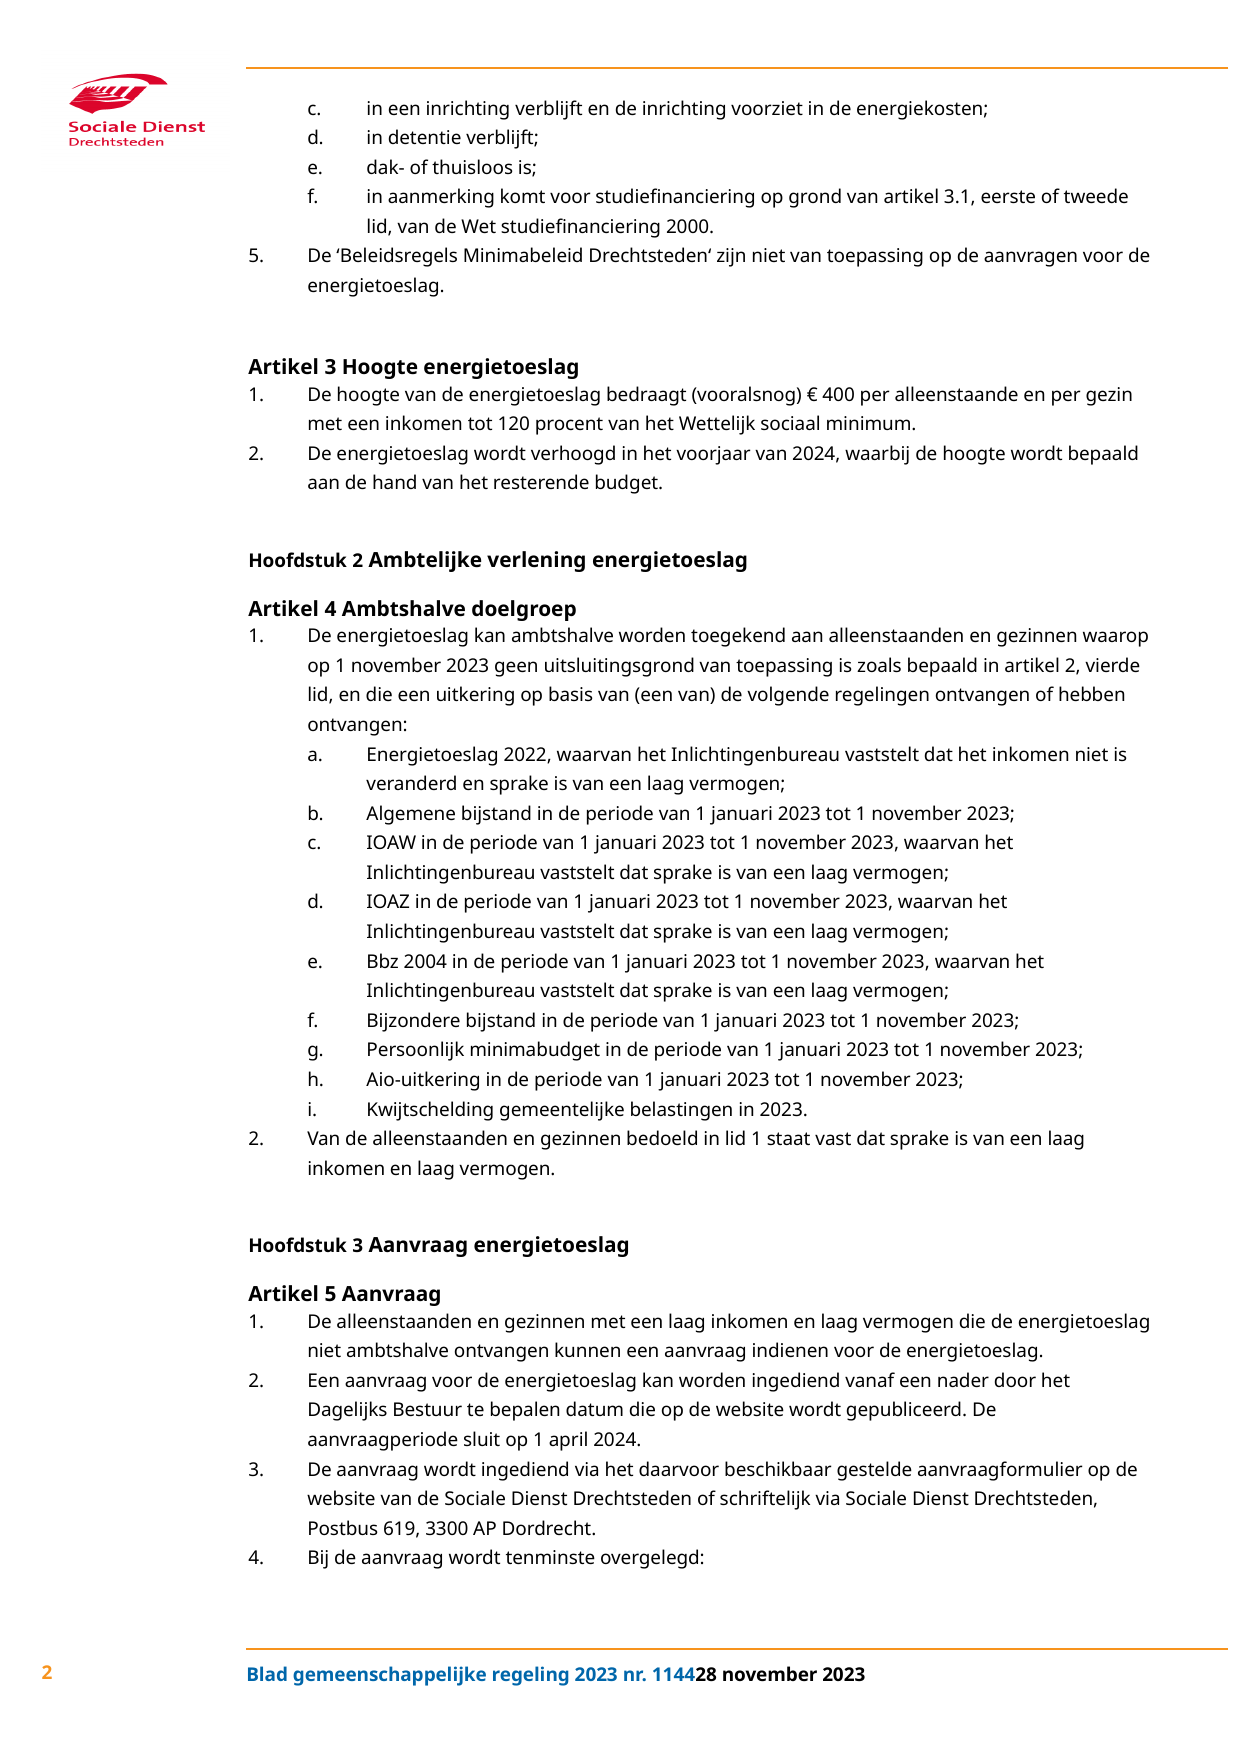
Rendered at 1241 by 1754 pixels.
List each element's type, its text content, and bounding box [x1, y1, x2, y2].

list Energietoeslag 2022, waarvan het Inlichtingenbureau vaststelt dat het inkomen niet is veranderd en sprake is van een laag vermogen; [307, 741, 1152, 796]
list Een aanvraag voor de energietoeslag kan worden ingediend vanaf een nader door het Dagelijks Bestuur te bepalen datum die op de website wordt gepubliceerd. De aanvraagperiode sluit op 1 april 2024. [248, 1367, 1152, 1452]
list De ‘Beleidsregels Minimabeleid Drechtsteden‘ zijn niet van toepassing op de aanvragen voor de energietoeslag. [248, 243, 1152, 298]
text Artikel 4 Ambtshalve doelgroep [248, 594, 1152, 622]
list Kwijtschelding gemeentelijke belastingen in 2023. [307, 1096, 1152, 1121]
list Bijzondere bijstand in de periode van 1 januari 2023 tot 1 november 2023; [307, 1007, 1152, 1033]
list in aanmerking komt voor studiefinanciering op grond van artikel 3.1, eerste of tweede lid, van de Wet studiefinanciering 2000. [307, 183, 1152, 239]
list Bij de aanvraag wordt tenminste overgelegd: [248, 1544, 1152, 1570]
text Artikel 3 Hoogte energietoeslag [248, 352, 1152, 381]
list in een inrichting verblijft en de inrichting voorziet in de energiekosten; [307, 95, 1152, 121]
list IOAW in de periode van 1 januari 2023 tot 1 november 2023, waarvan het Inlichtingenbureau vaststelt dat sprake is van een laag vermogen; [307, 829, 1152, 885]
picture [41, 47, 231, 172]
list dak- of thuisloos is; [307, 154, 1152, 180]
list De energietoeslag wordt verhoogd in het voorjaar van 2024, waarbij de hoogte wordt bepaald aan de hand van het resterende budget. [248, 440, 1152, 495]
list Algemene bijstand in de periode van 1 januari 2023 tot 1 november 2023; [307, 800, 1152, 826]
list De alleenstaanden en gezinnen met een laag inkomen en laag vermogen die de energietoeslag niet ambtshalve ontvangen kunnen een aanvraag indienen voor de energietoeslag. [248, 1308, 1152, 1363]
list Aio-uitkering in de periode van 1 januari 2023 tot 1 november 2023; [307, 1066, 1152, 1092]
list Van de alleenstaanden en gezinnen bedoeld in lid 1 staat vast dat sprake is van een laag inkomen en laag vermogen. [248, 1125, 1152, 1181]
list De energietoeslag kan ambtshalve worden toegekend aan alleenstaanden en gezinnen waarop op 1 november 2023 geen uitsluitingsgrond van toepassing is zoals bepaald in artikel 2, vierde lid, en die een uitkering op basis van (een van) de volgende regelingen ontvangen of hebben ontvangen: [248, 622, 1152, 737]
text Hoofdstuk 3 Aanvraag energietoeslag [248, 1230, 1152, 1258]
list IOAZ in de periode van 1 januari 2023 tot 1 november 2023, waarvan het Inlichtingenbureau vaststelt dat sprake is van een laag vermogen; [307, 889, 1152, 944]
list Bbz 2004 in de periode van 1 januari 2023 tot 1 november 2023, waarvan het Inlichtingenbureau vaststelt dat sprake is van een laag vermogen; [307, 948, 1152, 1003]
text Artikel 5 Aanvraag [248, 1279, 1152, 1308]
list Persoonlijk minimabudget in de periode van 1 januari 2023 tot 1 november 2023; [307, 1037, 1152, 1062]
text Hoofdstuk 2 Ambtelijke verlening energietoeslag [248, 545, 1152, 573]
list De hoogte van de energietoeslag bedraagt (vooralsnog) € 400 per alleenstaande en per gezin met een inkomen tot 120 procent van het Wettelijk sociaal minimum. [248, 381, 1152, 436]
list De aanvraag wordt ingediend via het daarvoor beschikbaar gestelde aanvraagformulier op de website van de Sociale Dienst Drechtsteden of schriftelijk via Sociale Dienst Drechtsteden, Postbus 619, 3300 AP Dordrecht. [248, 1456, 1152, 1541]
list in detentie verblijft; [307, 124, 1152, 150]
